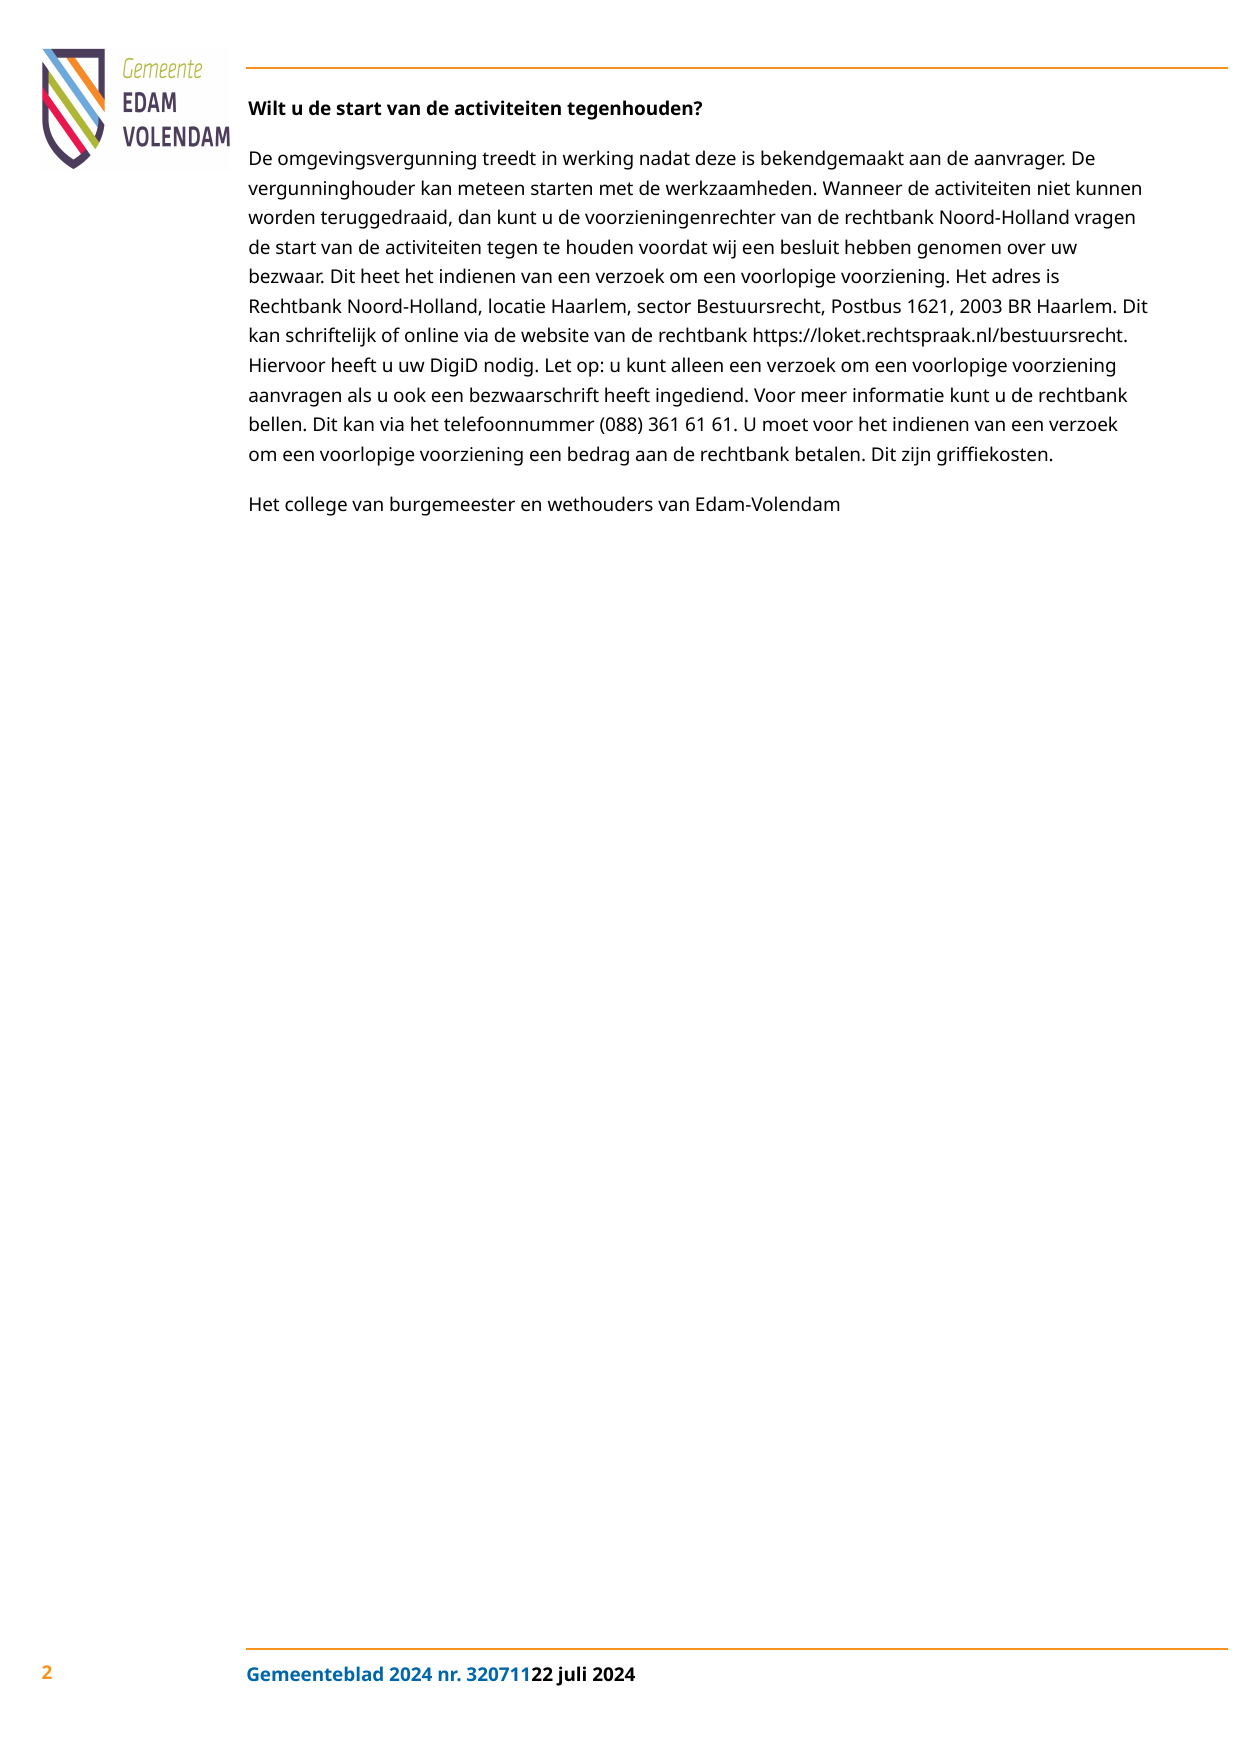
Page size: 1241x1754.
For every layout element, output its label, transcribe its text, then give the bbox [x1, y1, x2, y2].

text Het college van burgemeester en wethouders van Edam-Volendam [248, 491, 1152, 517]
text Wilt u de start van de activiteiten tegenhouden? [248, 95, 1152, 121]
text De omgevingsvergunning treedt in werking nadat deze is bekendgemaakt aan de aanvrager. De vergunninghouder kan meteen starten met de werkzaamheden. Wanneer de activiteiten niet kunnen worden teruggedraaid, dan kunt u de voorzieningenrechter van de rechtbank Noord-Holland vragen de start van de activiteiten tegen te houden voordat wij een besluit hebben genomen over uw bezwaar. Dit heet het indienen van een verzoek om een voorlopige voorziening. Het adres is Rechtbank Noord-Holland, locatie Haarlem, sector Bestuursrecht, Postbus 1621, 2003 BR Haarlem. Dit kan schriftelijk of online via de website van de rechtbank https://loket.rechtspraak.nl/bestuursrecht. Hiervoor heeft u uw DigiD nodig. Let op: u kunt alleen een verzoek om een voorlopige voorziening aanvragen als u ook een bezwaarschrift heeft ingediend. Voor meer informatie kunt u de rechtbank bellen. Dit kan via het telefoonnummer (088) 361 61 61. U moet voor het indienen van een verzoek om een voorlopige voorziening een bedrag aan de rechtbank betalen. Dit zijn griffiekosten. [248, 145, 1152, 467]
picture [41, 47, 231, 172]
